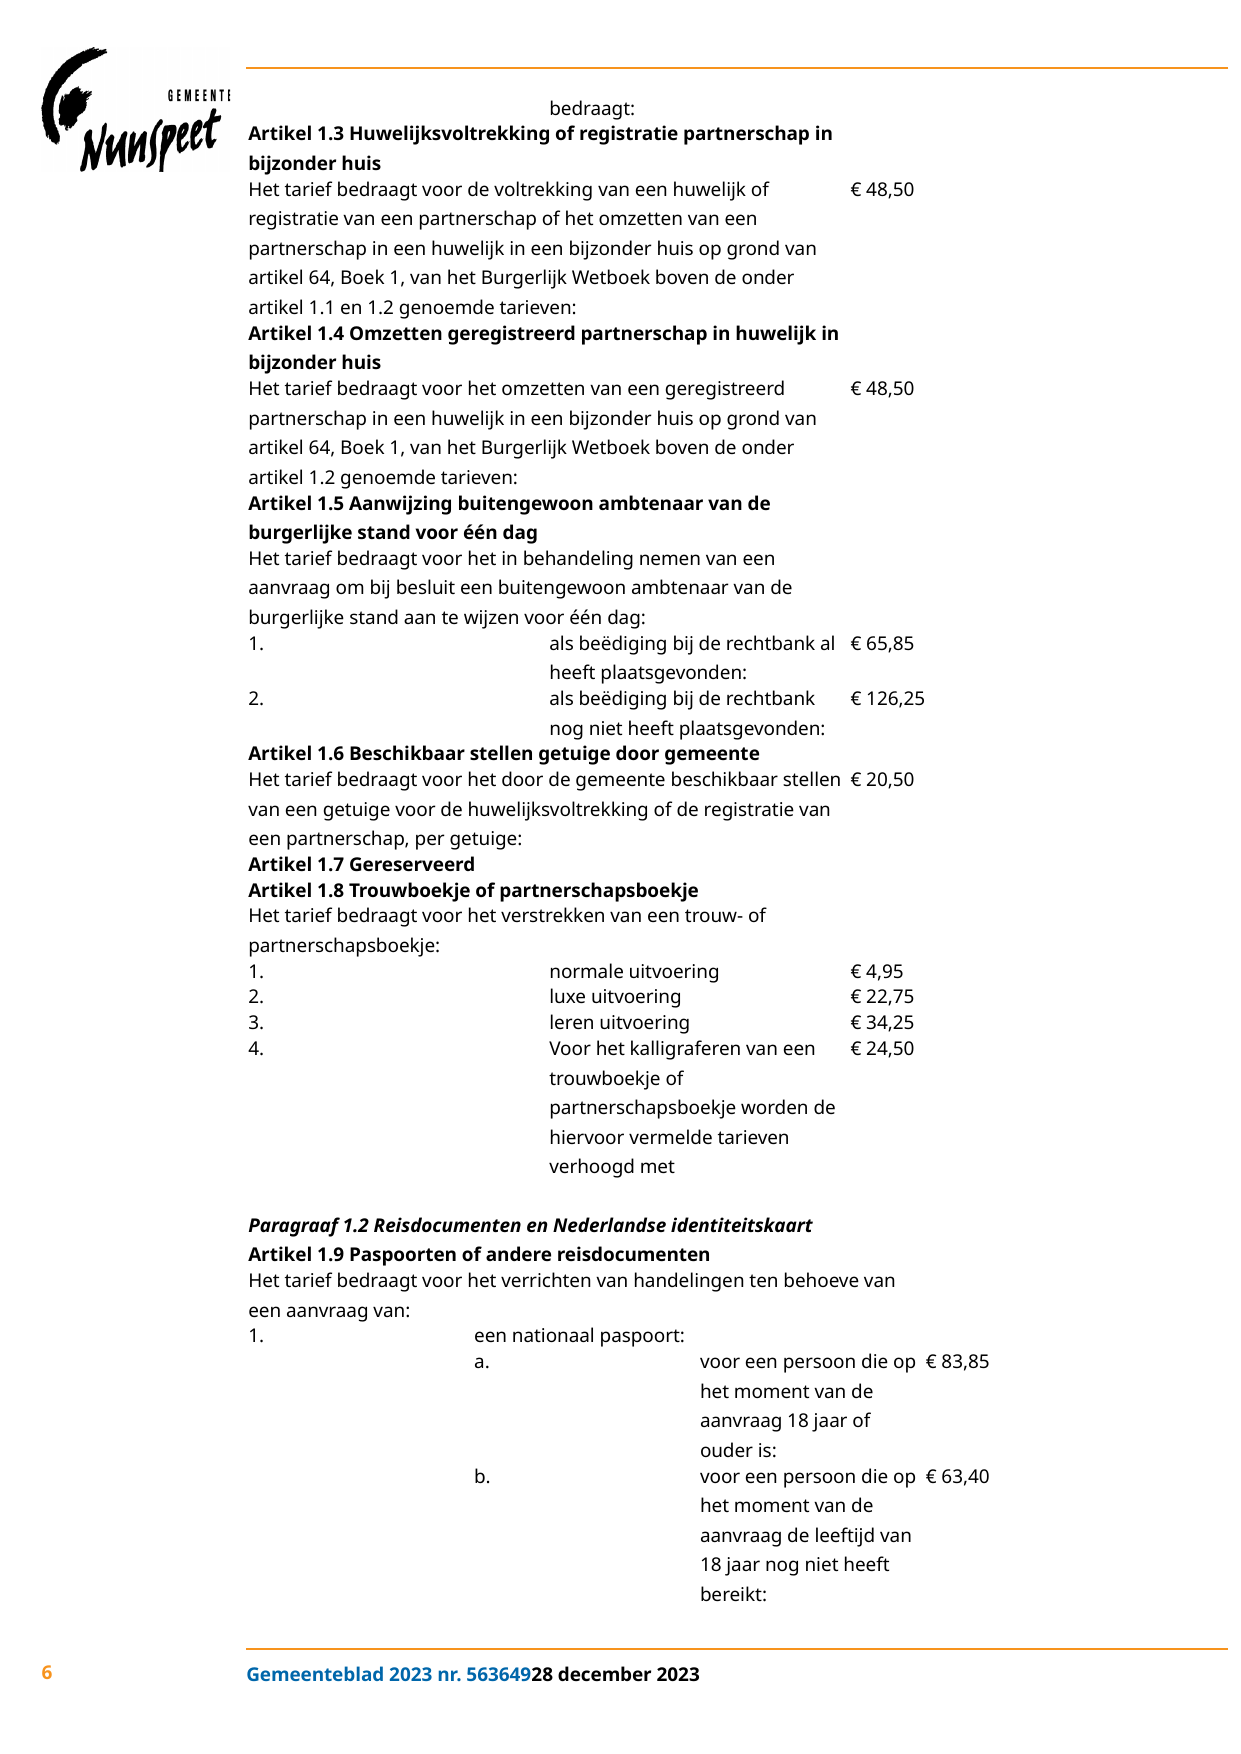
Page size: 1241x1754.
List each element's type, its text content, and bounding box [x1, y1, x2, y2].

table_cell [850, 851, 1152, 877]
table_cell b. [474, 1463, 700, 1607]
table_cell 4. [248, 1035, 549, 1179]
table_cell Artikel 1.6 Beschikbaar stellen getuige door gemeente [248, 741, 850, 766]
table_cell [850, 121, 1152, 176]
table_cell Het tarief bedraagt voor het omzetten van een geregistreerd partnerschap in een huwelijk in een bijzonder huis op grond van artikel 64, Boek 1, van het Burgerlijk Wetboek boven de onder artikel 1.2 genoemde tarieven: [248, 375, 850, 490]
table_cell [926, 1323, 1152, 1348]
table_cell Artikel 1.7 Gereserveerd [248, 851, 850, 877]
table_cell € 20,50 [850, 766, 1152, 851]
table_cell [926, 1268, 1152, 1323]
table_cell [850, 320, 1152, 375]
table_cell normale uitvoering [549, 958, 850, 984]
table_cell 1. [248, 630, 549, 685]
table_cell [850, 741, 1152, 766]
table_cell 1. [248, 1323, 474, 1348]
table_cell Artikel 1.3 Huwelijksvoltrekking of registratie partnerschap in bijzonder huis [248, 121, 850, 176]
table_cell € 48,50 [850, 176, 1152, 320]
table_cell een nationaal paspoort: [474, 1323, 926, 1348]
table_cell 1. [248, 958, 549, 984]
table_cell [248, 1463, 474, 1607]
picture [41, 47, 231, 172]
table_cell [248, 1349, 474, 1463]
table_cell Artikel 1.4 Omzetten geregistreerd partnerschap in huwelijk in bijzonder huis [248, 320, 850, 375]
table_cell € 24,50 [850, 1035, 1152, 1179]
table_cell € 126,25 [850, 685, 1152, 741]
table_cell [850, 903, 1152, 958]
table_cell voor een persoon die op het moment van de aanvraag 18 jaar of ouder is: [700, 1349, 926, 1463]
table_cell 2. [248, 685, 549, 741]
table_cell [850, 490, 1152, 545]
table_cell € 65,85 [850, 630, 1152, 685]
table_cell [850, 545, 1152, 630]
table_cell Het tarief bedraagt voor het verrichten van handelingen ten behoeve van een aanvraag van: [248, 1268, 926, 1323]
table_cell Artikel 1.5 Aanwijzing buitengewoon ambtenaar van de burgerlijke stand voor één dag [248, 490, 850, 545]
table_cell € 22,75 [850, 984, 1152, 1009]
table_cell Voor het kalligraferen van een trouwboekje of partnerschapsboekje worden de hiervoor vermelde tarieven verhoogd met [549, 1035, 850, 1179]
table_cell Het tarief bedraagt voor de voltrekking van een huwelijk of registratie van een partnerschap of het omzetten van een partnerschap in een huwelijk in een bijzonder huis op grond van artikel 64, Boek 1, van het Burgerlijk Wetboek boven de onder artikel 1.1 en 1.2 genoemde tarieven: [248, 176, 850, 320]
table_cell € 83,85 [926, 1349, 1152, 1463]
table_cell leren uitvoering [549, 1009, 850, 1035]
table_cell [248, 95, 549, 121]
table_cell Artikel 1.8 Trouwboekje of partnerschapsboekje [248, 877, 850, 903]
table_cell voor een persoon die op het moment van de aanvraag de leeftijd van 18 jaar nog niet heeft bereikt: [700, 1463, 926, 1607]
table_cell Het tarief bedraagt voor het door de gemeente beschikbaar stellen van een getuige voor de huwelijksvoltrekking of de registratie van een partnerschap, per getuige: [248, 766, 850, 851]
table_cell [850, 95, 1152, 121]
table_cell 3. [248, 1009, 549, 1035]
table_cell Het tarief bedraagt voor het verstrekken van een trouw- of partnerschapsboekje: [248, 903, 850, 958]
table_cell a. [474, 1349, 700, 1463]
table_cell bedraagt: [549, 95, 850, 121]
table_cell € 63,40 [926, 1463, 1152, 1607]
table_cell € 34,25 [850, 1009, 1152, 1035]
table_cell Het tarief bedraagt voor het in behandeling nemen van een aanvraag om bij besluit een buitengewoon ambtenaar van de burgerlijke stand aan te wijzen voor één dag: [248, 545, 850, 630]
table_header [926, 1242, 1152, 1267]
table_cell € 4,95 [850, 958, 1152, 984]
table_cell 2. [248, 984, 549, 1009]
table_cell luxe uitvoering [549, 984, 850, 1009]
text Paragraaf 1.2 Reisdocumenten en Nederlandse identiteitskaart [248, 1212, 1152, 1238]
table_cell als beëdiging bij de rechtbank al heeft plaatsgevonden: [549, 630, 850, 685]
table_cell [850, 877, 1152, 903]
table_cell als beëdiging bij de rechtbank nog niet heeft plaatsgevonden: [549, 685, 850, 741]
table_header Artikel 1.9 Paspoorten of andere reisdocumenten [248, 1242, 926, 1267]
table_cell € 48,50 [850, 375, 1152, 490]
